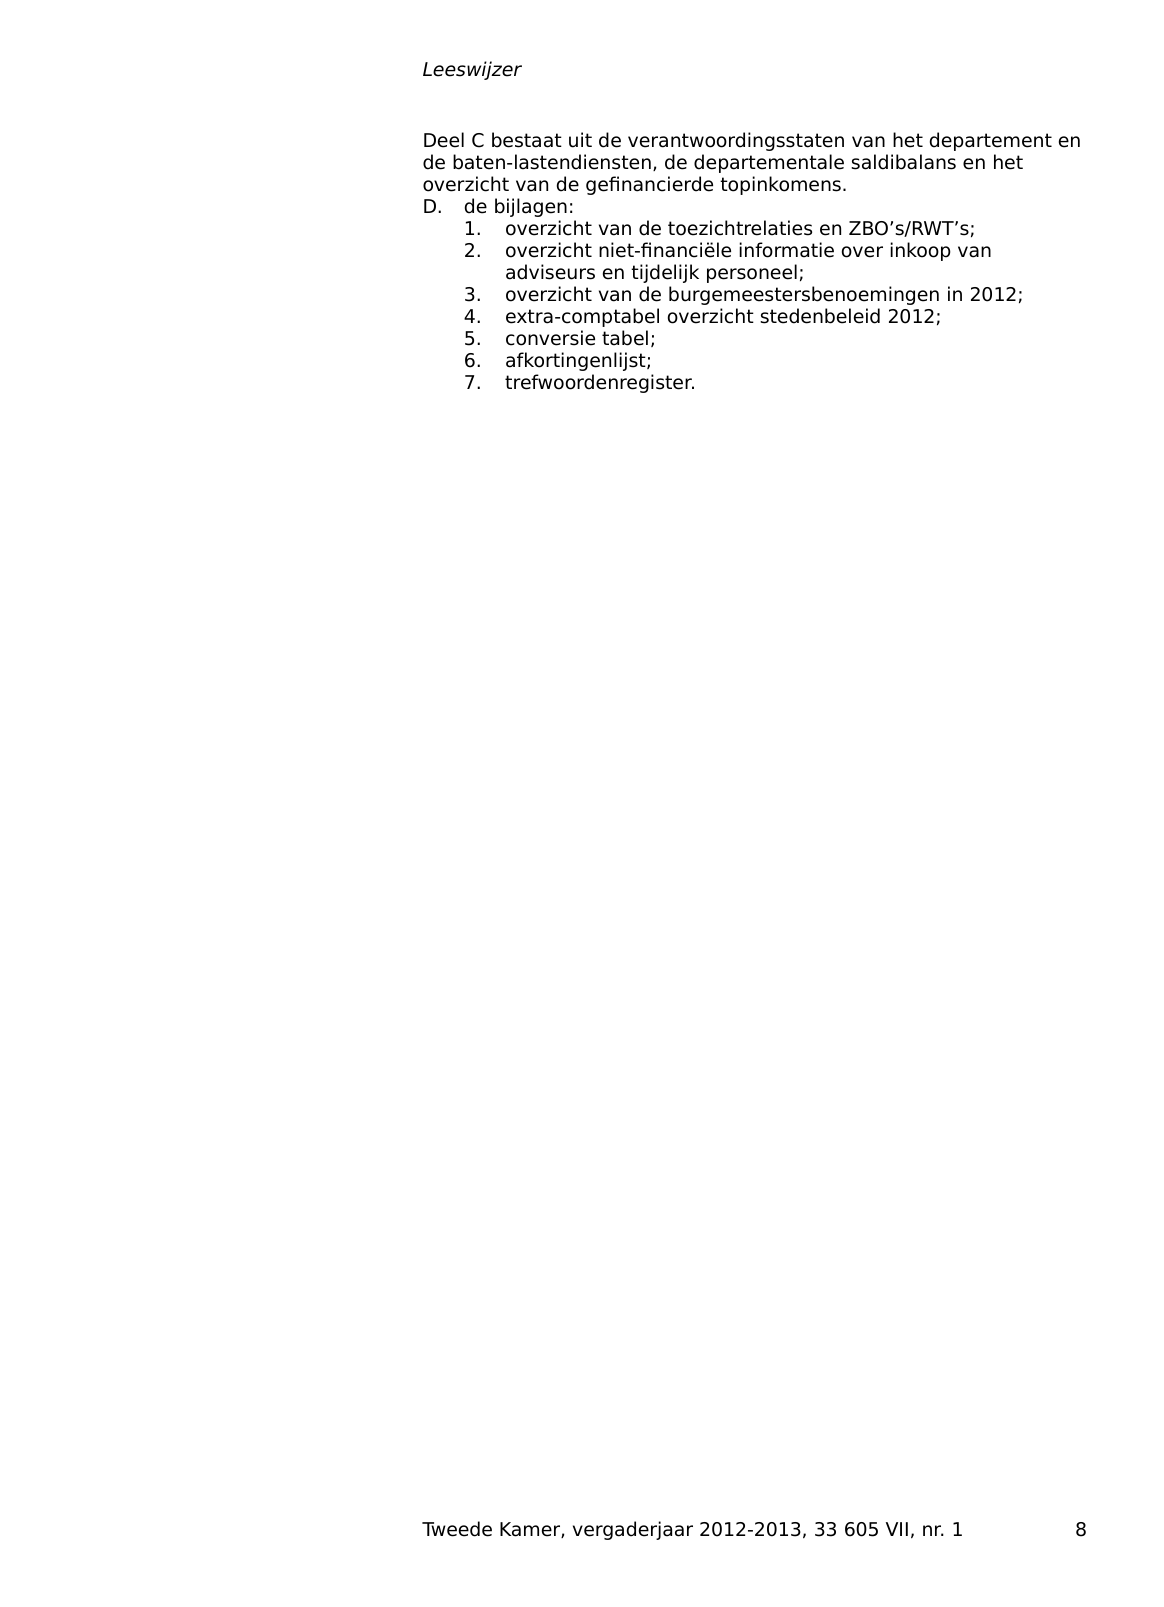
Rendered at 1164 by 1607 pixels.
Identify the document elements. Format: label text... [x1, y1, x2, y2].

text 1. overzicht van de toezichtrelaties en ZBO’s/RWT’s; [464, 218, 1087, 240]
text D. de bijlagen: [422, 196, 1087, 218]
text 7. trefwoordenregister. [464, 372, 1087, 394]
text 6. afkortingenlijst; [464, 350, 1087, 372]
text 4. extra-comptabel overzicht stedenbeleid 2012; [464, 306, 1087, 328]
text 5. conversie tabel; [464, 328, 1087, 350]
text Deel C bestaat uit de verantwoordingsstaten van het departement en de baten-lastendiensten, de departementale saldibalans en het overzicht van de gefinancierde topinkomens. [422, 130, 1087, 196]
text 2. overzicht niet-financiële informatie over inkoop van adviseurs en tijdelijk personeel; [464, 240, 1087, 284]
text 3. overzicht van de burgemeestersbenoemingen in 2012; [464, 284, 1087, 306]
